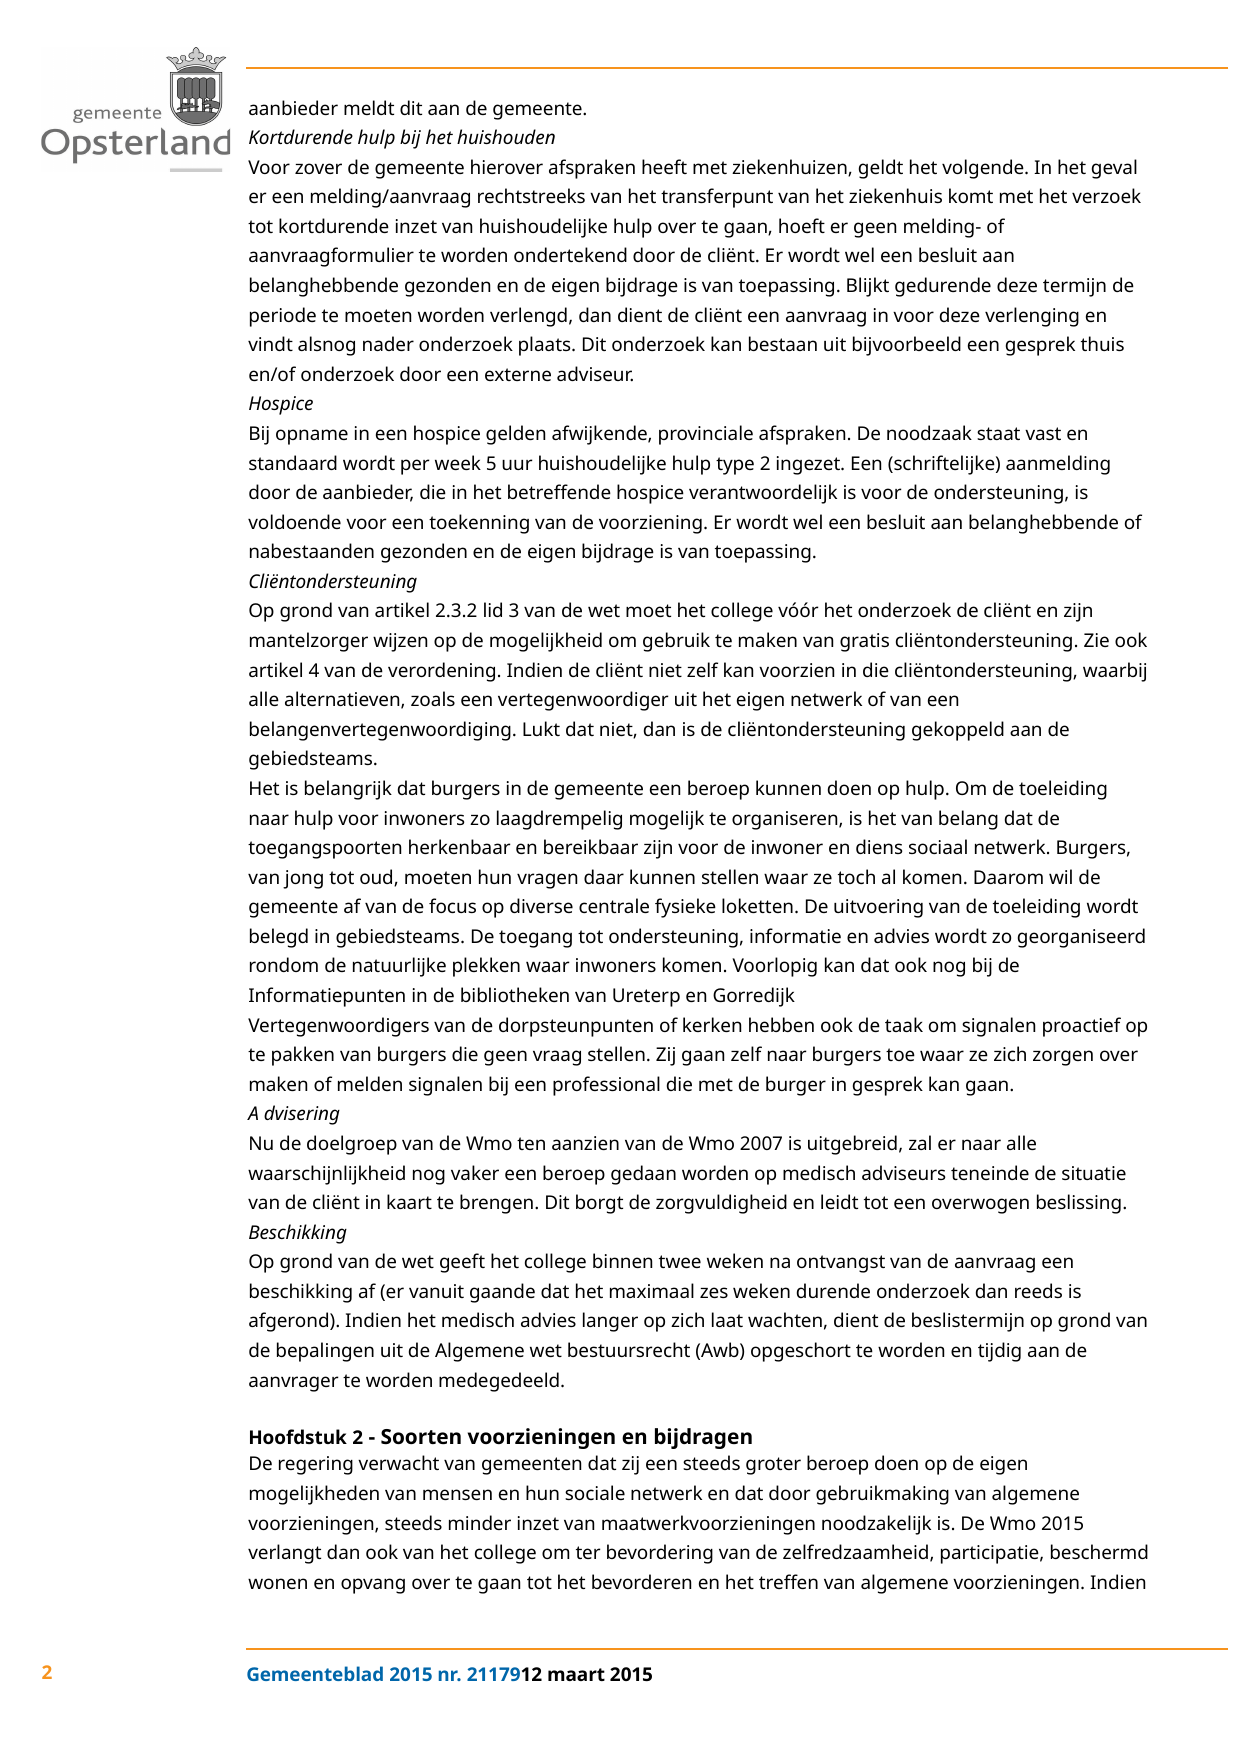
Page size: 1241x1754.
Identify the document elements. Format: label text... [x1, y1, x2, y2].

text Nu de doelgroep van de Wmo ten aanzien van de Wmo 2007 is uitgebreid, zal er naar alle waarschijnlijkheid nog vaker een beroep gedaan worden op medisch adviseurs teneinde de situatie van de cliënt in kaart te brengen. Dit borgt de zorgvuldigheid en leidt tot een overwogen beslissing. [248, 1130, 1152, 1215]
text Vertegenwoordigers van de dorpsteunpunten of kerken hebben ook de taak om signalen proactief op te pakken van burgers die geen vraag stellen. Zij gaan zelf naar burgers toe waar ze zich zorgen over maken of melden signalen bij een professional die met de burger in gesprek kan gaan. [248, 1012, 1152, 1097]
text Op grond van artikel 2.3.2 lid 3 van de wet moet het college vóór het onderzoek de cliënt en zijn mantelzorger wijzen op de mogelijkheid om gebruik te maken van gratis cliëntondersteuning. Zie ook artikel 4 van de verordening. Indien de cliënt niet zelf kan voorzien in die cliëntondersteuning, waarbij alle alternatieven, zoals een vertegenwoordiger uit het eigen netwerk of van een belangenvertegenwoordiging. Lukt dat niet, dan is de cliëntondersteuning gekoppeld aan de gebiedsteams. [248, 598, 1152, 771]
text Beschikking [248, 1219, 1152, 1245]
text Het is belangrijk dat burgers in de gemeente een beroep kunnen doen op hulp. Om de toeleiding naar hulp voor inwoners zo laagdrempelig mogelijk te organiseren, is het van belang dat de toegangspoorten herkenbaar en bereikbaar zijn voor de inwoner en diens sociaal netwerk. Burgers, van jong tot oud, moeten hun vragen daar kunnen stellen waar ze toch al komen. Daarom wil de gemeente af van de focus op diverse centrale fysieke loketten. De uitvoering van de toeleiding wordt belegd in gebiedsteams. De toegang tot ondersteuning, informatie en advies wordt zo georganiseerd rondom de natuurlijke plekken waar inwoners komen. Voorlopig kan dat ook nog bij de Informatiepunten in de bibliotheken van Ureterp en Gorredijk [248, 775, 1152, 1008]
text Bij opname in een hospice gelden afwijkende, provinciale afspraken. De noodzaak staat vast en standaard wordt per week 5 uur huishoudelijke hulp type 2 ingezet. Een (schriftelijke) aanmelding door de aanbieder, die in het betreffende hospice verantwoordelijk is voor de ondersteuning, is voldoende voor een toekenning van de voorziening. Er wordt wel een besluit aan belanghebbende of nabestaanden gezonden en de eigen bijdrage is van toepassing. [248, 420, 1152, 564]
text A dvisering [248, 1101, 1152, 1126]
text Hospice [248, 391, 1152, 416]
text Voor zover de gemeente hierover afspraken heeft met ziekenhuizen, geldt het volgende. In het geval er een melding/aanvraag rechtstreeks van het transferpunt van het ziekenhuis komt met het verzoek tot kortdurende inzet van huishoudelijke hulp over te gaan, hoeft er geen melding- of aanvraagformulier te worden ondertekend door de cliënt. Er wordt wel een besluit aan belanghebbende gezonden en de eigen bijdrage is van toepassing. Blijkt gedurende deze termijn de periode te moeten worden verlengd, dan dient de cliënt een aanvraag in voor deze verlenging en vindt alsnog nader onderzoek plaats. Dit onderzoek kan bestaan uit bijvoorbeeld een gesprek thuis en/of onderzoek door een externe adviseur. [248, 154, 1152, 387]
text Op grond van de wet geeft het college binnen twee weken na ontvangst van de aanvraag een beschikking af (er vanuit gaande dat het maximaal zes weken durende onderzoek dan reeds is afgerond). Indien het medisch advies langer op zich laat wachten, dient de beslistermijn op grond van de bepalingen uit de Algemene wet bestuursrecht (Awb) opgeschort te worden en tijdig aan de aanvrager te worden medegedeeld. [248, 1248, 1152, 1393]
picture [41, 47, 231, 172]
text De regering verwacht van gemeenten dat zij een steeds groter beroep doen op de eigen mogelijkheden van mensen en hun sociale netwerk en dat door gebruikmaking van algemene voorzieningen, steeds minder inzet van maatwerkvoorzieningen noodzakelijk is. De Wmo 2015 verlangt dan ook van het college om ter bevordering van de zelfredzaamheid, participatie, beschermd wonen en opvang over te gaan tot het bevorderen en het treffen van algemene voorzieningen. Indien [248, 1451, 1152, 1595]
text Cliëntondersteuning [248, 568, 1152, 594]
text Kortdurende hulp bij het huishouden [248, 124, 1152, 150]
text Hoofdstuk 2 - Soorten voorzieningen en bijdragen [248, 1422, 1152, 1451]
text aanbieder meldt dit aan de gemeente. [248, 95, 1152, 121]
